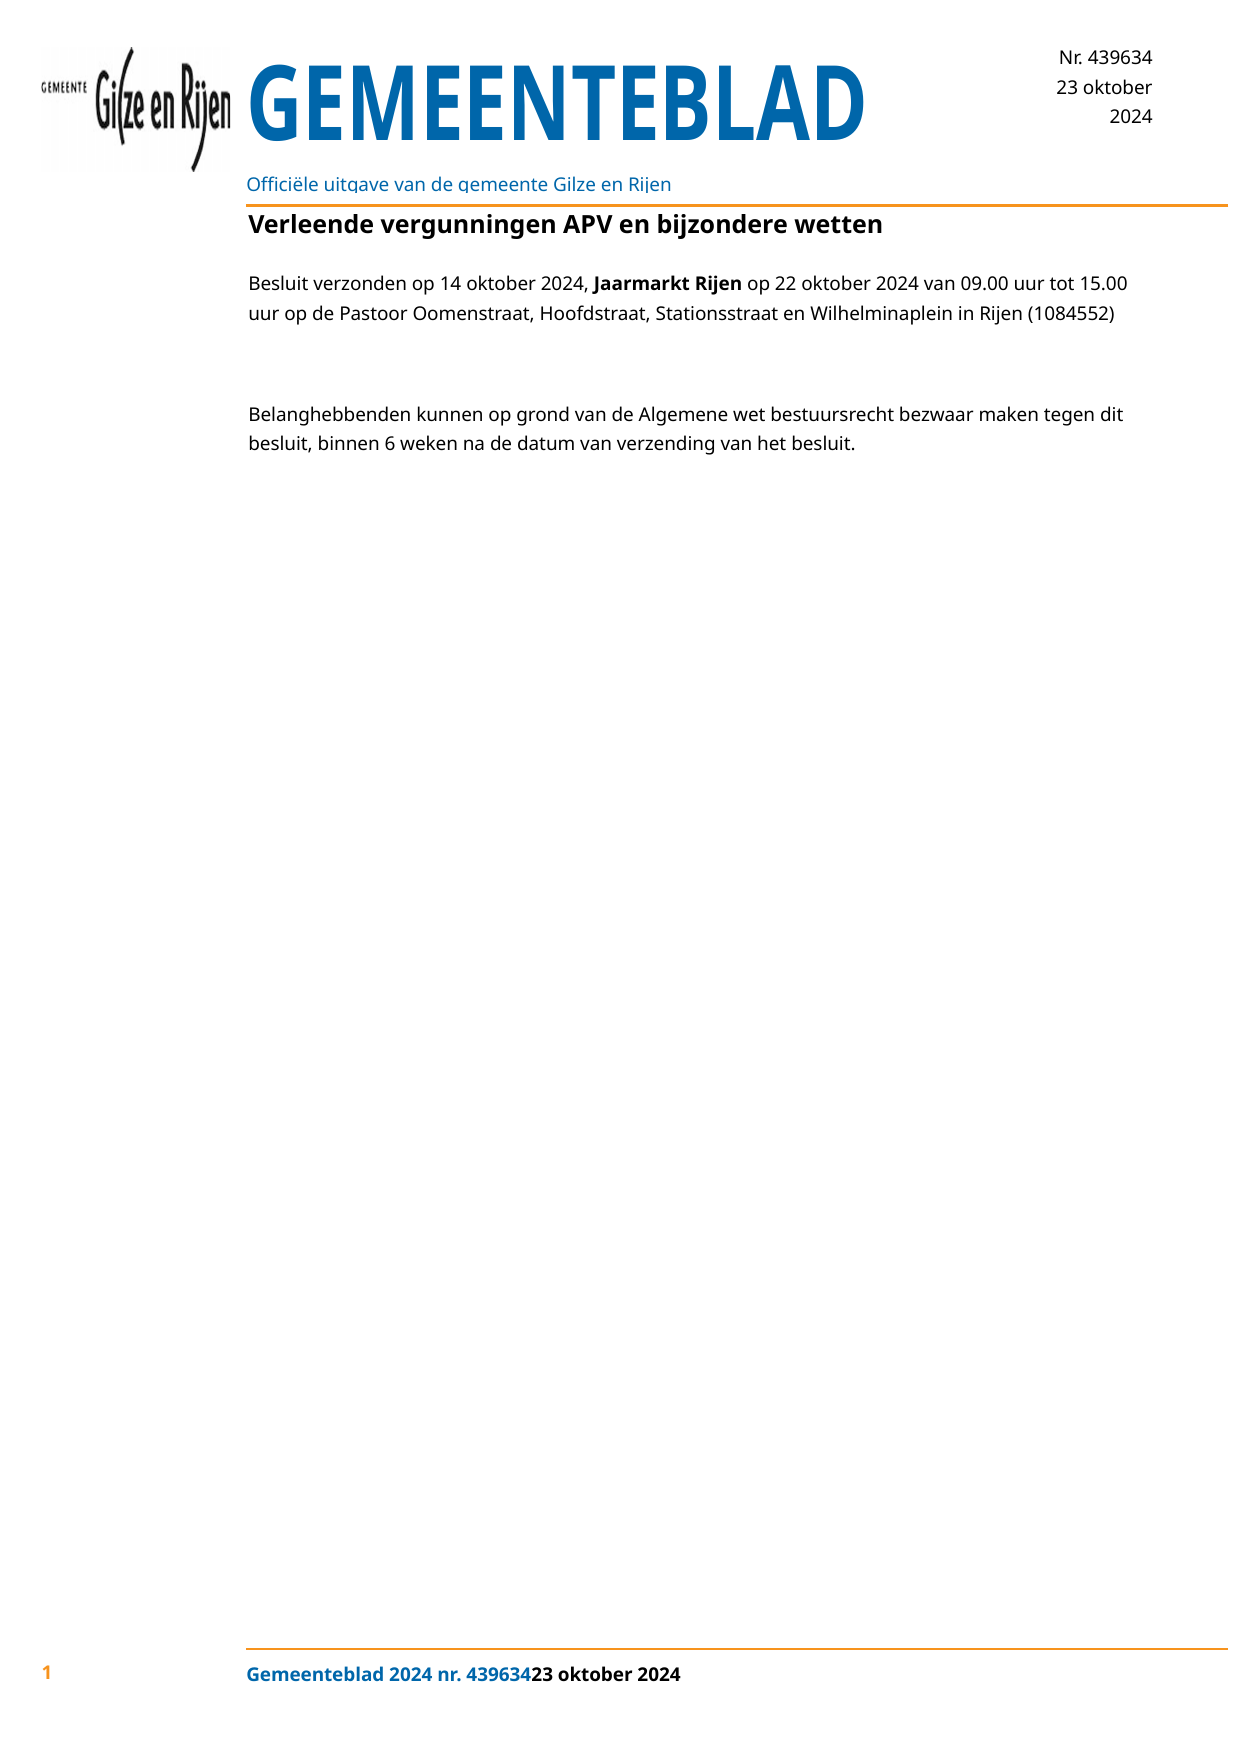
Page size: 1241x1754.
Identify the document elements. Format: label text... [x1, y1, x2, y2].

text Besluit verzonden op 14 oktober 2024, Jaarmarkt Rijen op 22 oktober 2024 van 09.00 uur tot 15.00 uur op de Pastoor Oomenstraat, Hoofdstraat, Stationsstraat en Wilhelminaplein in Rijen (1084552) [248, 270, 1152, 326]
text Belanghebbenden kunnen op grond van de Algemene wet bestuursrecht bezwaar maken tegen dit besluit, binnen 6 weken na de datum van verzending van het besluit. [248, 401, 1152, 456]
picture [41, 47, 231, 172]
text Verleende vergunningen APV en bijzondere wetten [248, 207, 1152, 241]
